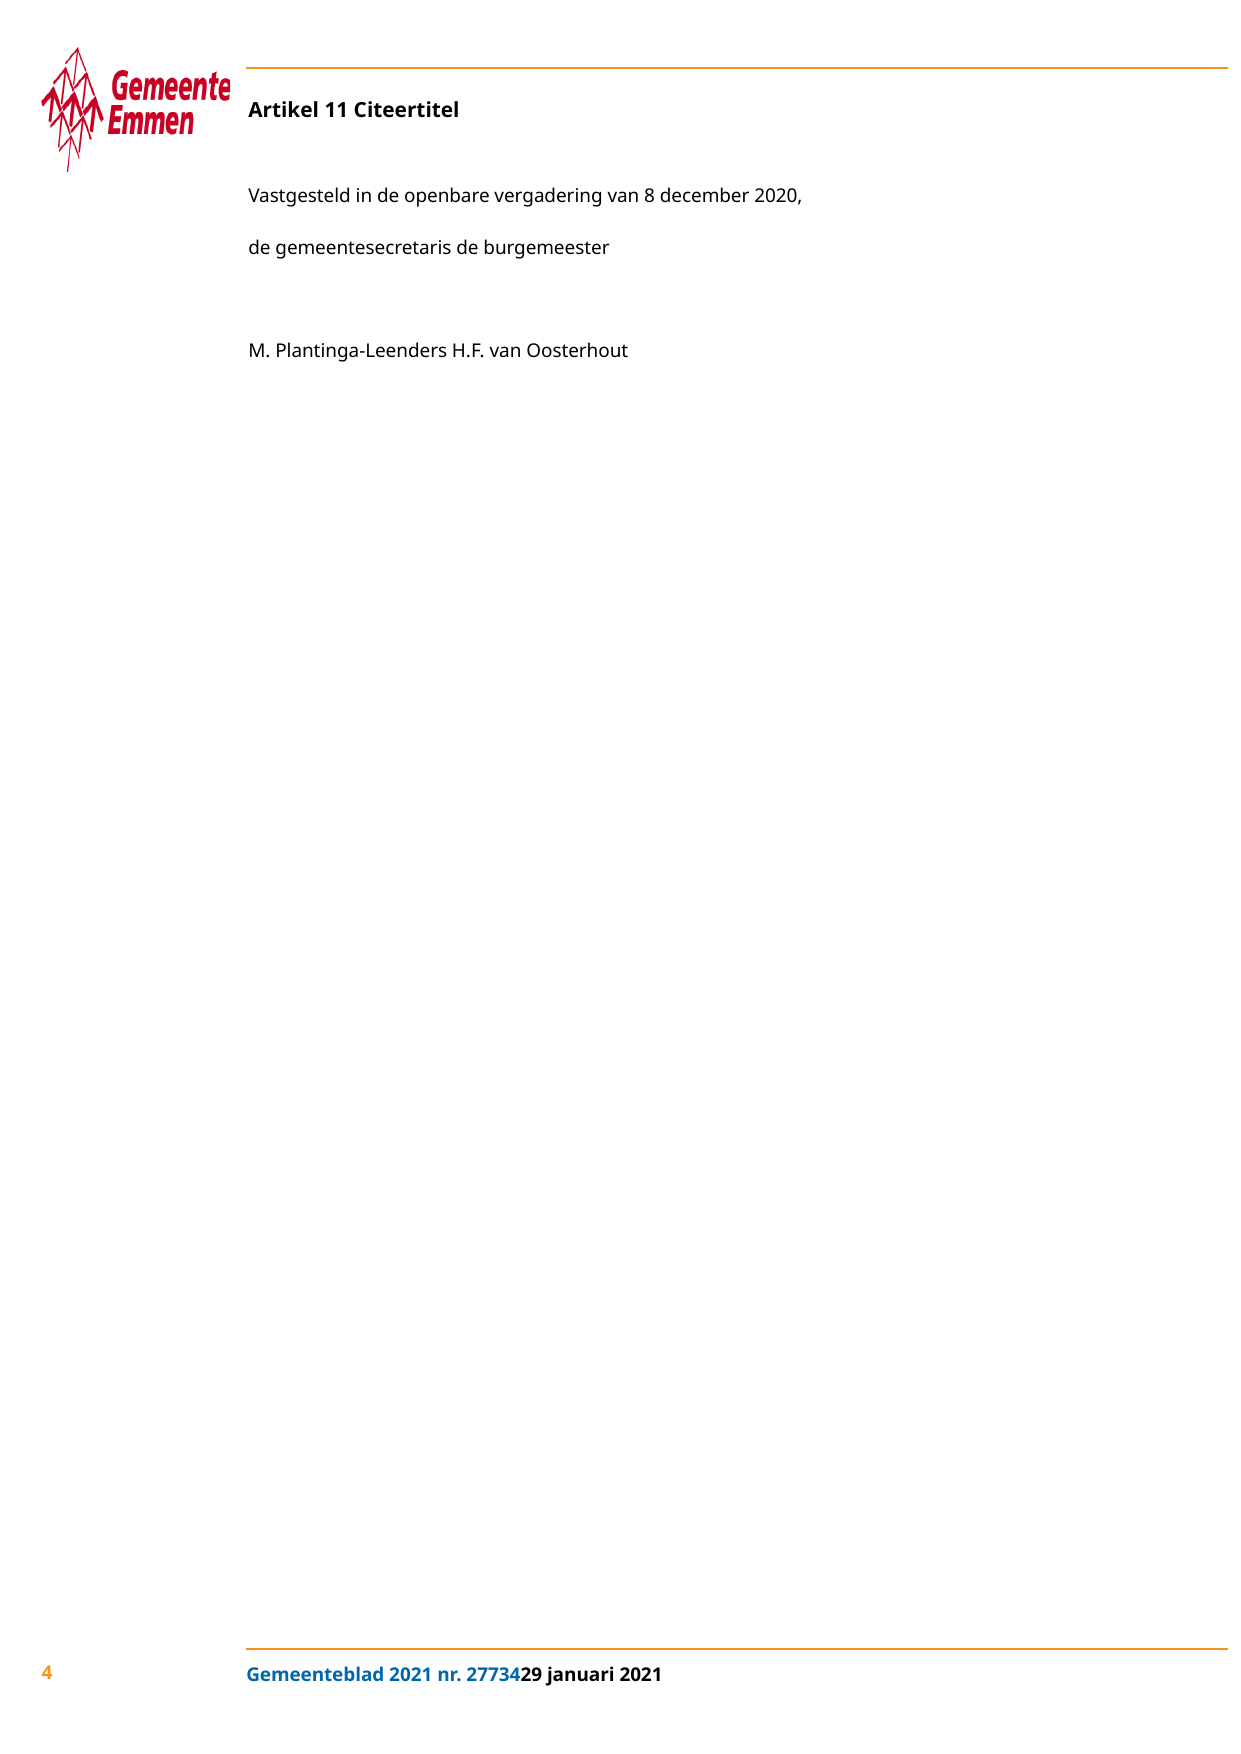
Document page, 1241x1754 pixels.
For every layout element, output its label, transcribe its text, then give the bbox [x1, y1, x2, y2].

text Vastgesteld in de openbare vergadering van 8 december 2020, [248, 182, 1152, 208]
text M. Plantinga-Leenders H.F. van Oosterhout [248, 337, 1152, 362]
text Artikel 11 Citeertitel [248, 95, 1152, 123]
text de gemeentesecretaris de burgemeester [248, 234, 1152, 259]
picture [41, 47, 231, 172]
